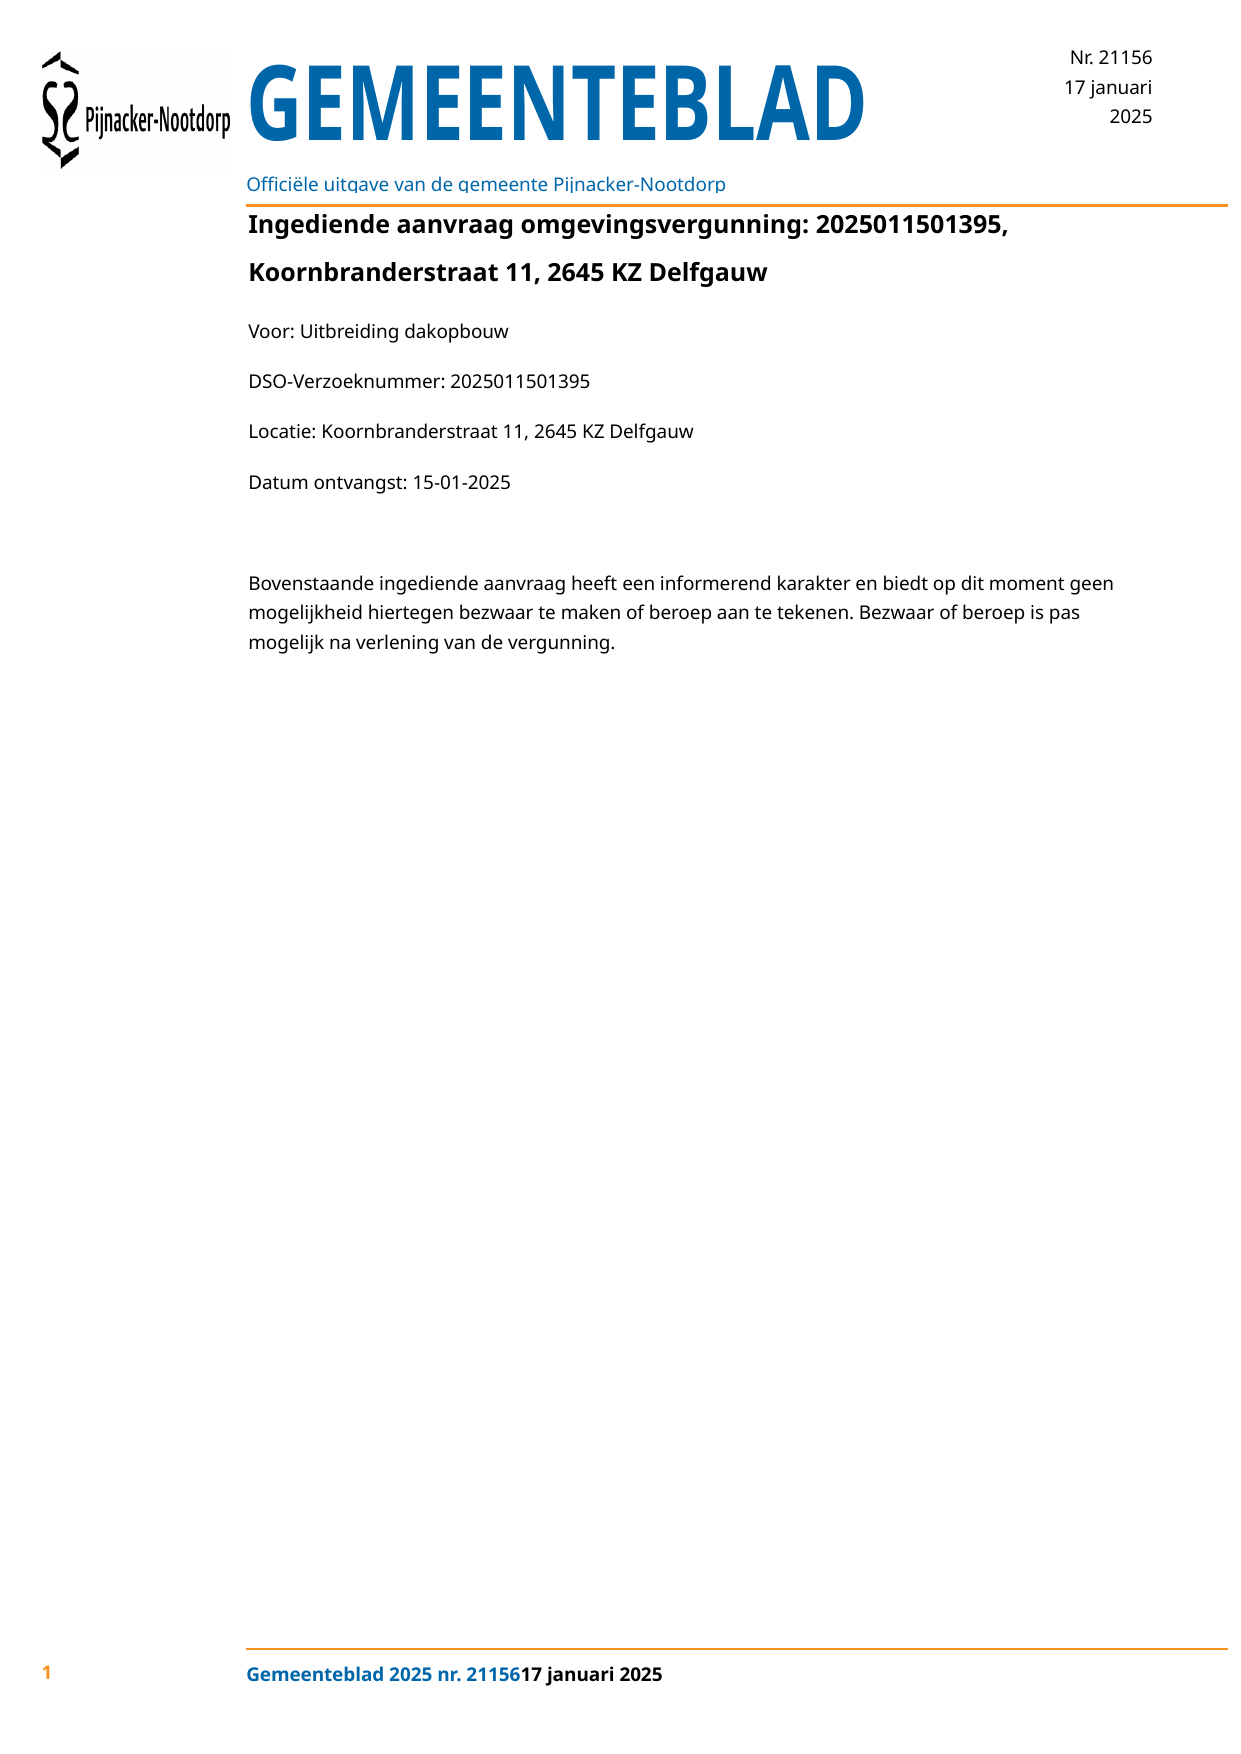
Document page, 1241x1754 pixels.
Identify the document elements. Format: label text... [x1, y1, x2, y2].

text Voor: Uitbreiding dakopbouw [248, 318, 1152, 344]
text Ingediende aanvraag omgevingsvergunning: 2025011501395, Koornbranderstraat 11, 2645 KZ Delfgauw [248, 207, 1152, 288]
text Datum ontvangst: 15-01-2025 [248, 469, 1152, 495]
text Bovenstaande ingediende aanvraag heeft een informerend karakter en biedt op dit moment geen mogelijkheid hiertegen bezwaar te maken of beroep aan te tekenen. Bezwaar of beroep is pas mogelijk na verlening van de vergunning. [248, 570, 1152, 655]
text Locatie: Koornbranderstraat 11, 2645 KZ Delfgauw [248, 419, 1152, 444]
picture [41, 47, 231, 172]
text DSO-Verzoeknummer: 2025011501395 [248, 368, 1152, 394]
